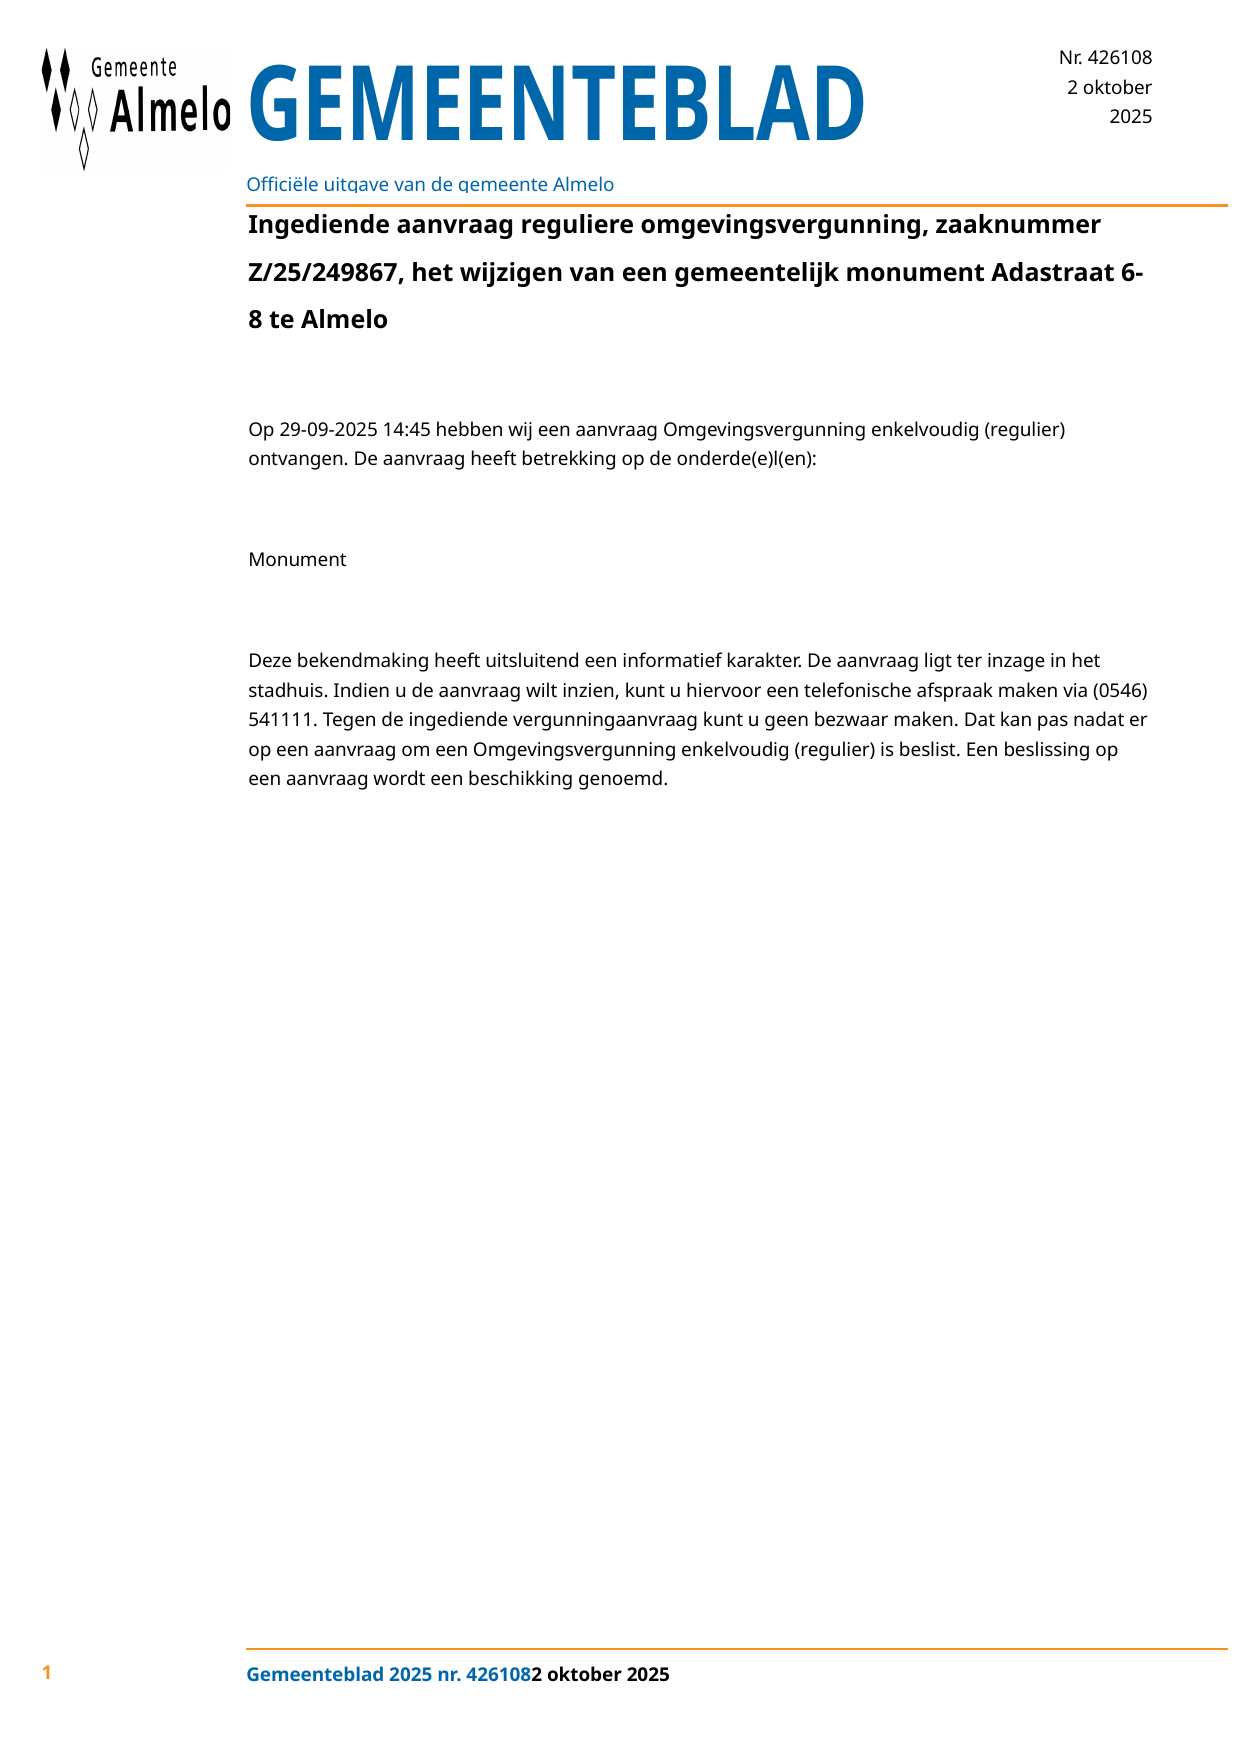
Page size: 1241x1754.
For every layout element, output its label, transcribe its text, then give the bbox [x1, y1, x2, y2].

picture [41, 47, 231, 172]
text Monument [248, 546, 1152, 572]
text Op 29-09-2025 14:45 hebben wij een aanvraag Omgevingsvergunning enkelvoudig (regulier) ontvangen. De aanvraag heeft betrekking op de onderde(e)l(en): [248, 416, 1152, 471]
text Ingediende aanvraag reguliere omgevingsvergunning, zaaknummer Z/25/249867, het wijzigen van een gemeentelijk monument Adastraat 6-8 te Almelo [248, 207, 1152, 336]
text Deze bekendmaking heeft uitsluitend een informatief karakter. De aanvraag ligt ter inzage in het stadhuis. Indien u de aanvraag wilt inzien, kunt u hiervoor een telefonische afspraak maken via (0546) 541111. Tegen de ingediende vergunningaanvraag kunt u geen bezwaar maken. Dat kan pas nadat er op een aanvraag om een Omgevingsvergunning enkelvoudig (regulier) is beslist. Een beslissing op een aanvraag wordt een beschikking genoemd. [248, 647, 1152, 791]
